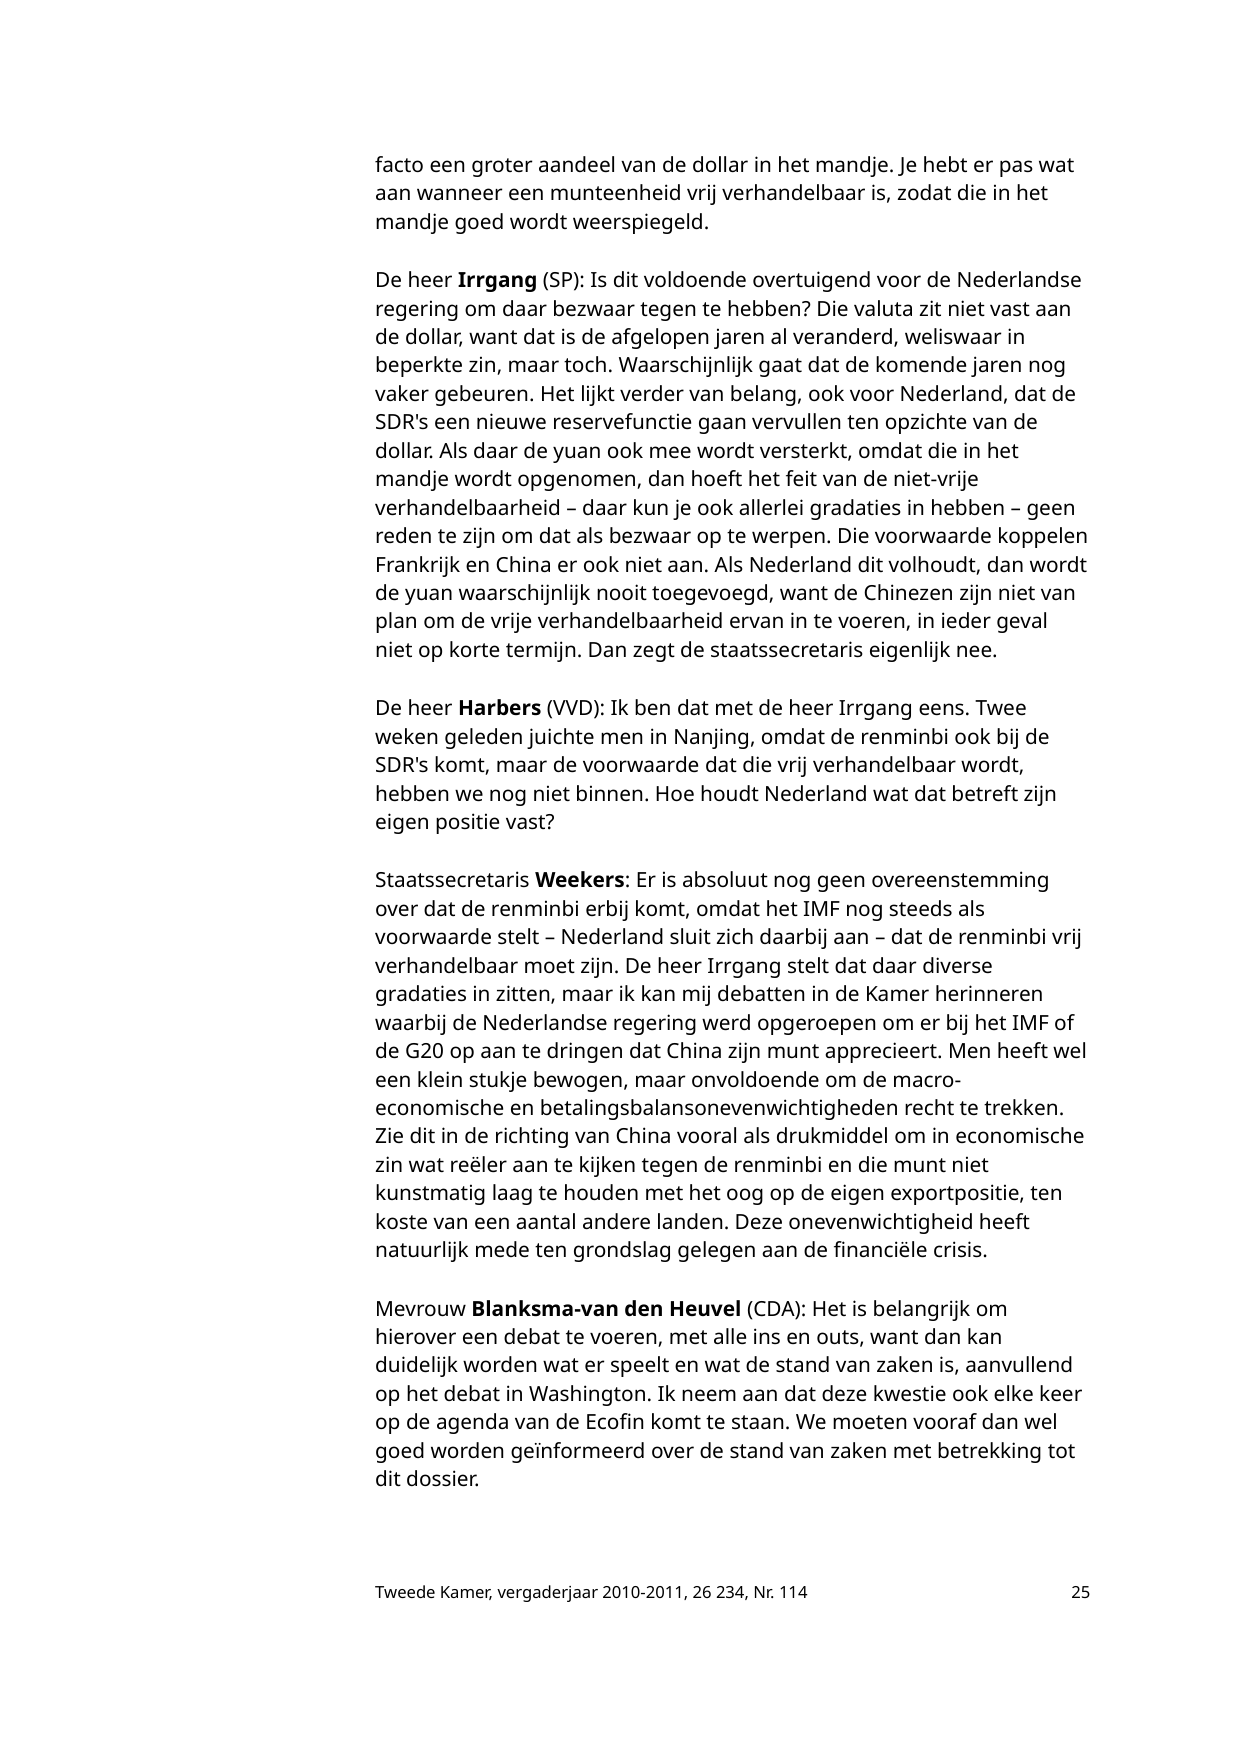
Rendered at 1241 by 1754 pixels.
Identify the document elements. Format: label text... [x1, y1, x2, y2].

text De heer Irrgang (SP): Is dit voldoende overtuigend voor de Nederlandse regering om daar bezwaar tegen te hebben? Die valuta zit niet vast aan de dollar, want dat is de afgelopen jaren al veranderd, weliswaar in beperkte zin, maar toch. Waarschijnlijk gaat dat de komende jaren nog vaker gebeuren. Het lijkt verder van belang, ook voor Nederland, dat de SDR's een nieuwe reservefunctie gaan vervullen ten opzichte van de dollar. Als daar de yuan ook mee wordt versterkt, omdat die in het mandje wordt opgenomen, dan hoeft het feit van de niet-vrije verhandelbaarheid – daar kun je ook allerlei gradaties in hebben – geen reden te zijn om dat als bezwaar op te werpen. Die voorwaarde koppelen Frankrijk en China er ook niet aan. Als Nederland dit volhoudt, dan wordt de yuan waarschijnlijk nooit toegevoegd, want de Chinezen zijn niet van plan om de vrije verhandelbaarheid ervan in te voeren, in ieder geval niet op korte termijn. Dan zegt de staatssecretaris eigenlijk nee. [375, 265, 1090, 663]
text facto een groter aandeel van de dollar in het mandje. Je hebt er pas wat aan wanneer een munteenheid vrij verhandelbaar is, zodat die in het mandje goed wordt weerspiegeld. [375, 150, 1090, 235]
text Staatssecretaris Weekers: Er is absoluut nog geen overeenstemming over dat de renminbi erbij komt, omdat het IMF nog steeds als voorwaarde stelt – Nederland sluit zich daarbij aan – dat de renminbi vrij verhandelbaar moet zijn. De heer Irrgang stelt dat daar diverse gradaties in zitten, maar ik kan mij debatten in de Kamer herinneren waarbij de Nederlandse regering werd opgeroepen om er bij het IMF of de G20 op aan te dringen dat China zijn munt apprecieert. Men heeft wel een klein stukje bewogen, maar onvoldoende om de macro-economische en betalingsbalansonevenwichtigheden recht te trekken. Zie dit in de richting van China vooral als drukmiddel om in economische zin wat reëler aan te kijken tegen de renminbi en die munt niet kunstmatig laag te houden met het oog op de eigen exportpositie, ten koste van een aantal andere landen. Deze onevenwichtigheid heeft natuurlijk mede ten grondslag gelegen aan de financiële crisis. [375, 866, 1090, 1264]
text De heer Harbers (VVD): Ik ben dat met de heer Irrgang eens. Twee weken geleden juichte men in Nanjing, omdat de renminbi ook bij de SDR's komt, maar de voorwaarde dat die vrij verhandelbaar wordt, hebben we nog niet binnen. Hoe houdt Nederland wat dat betreft zijn eigen positie vast? [375, 693, 1090, 836]
text Mevrouw Blanksma-van den Heuvel (CDA): Het is belangrijk om hierover een debat te voeren, met alle ins en outs, want dan kan duidelijk worden wat er speelt en wat de stand van zaken is, aanvullend op het debat in Washington. Ik neem aan dat deze kwestie ook elke keer op de agenda van de Ecofin komt te staan. We moeten vooraf dan wel goed worden geïnformeerd over de stand van zaken met betrekking tot dit dossier. [375, 1294, 1090, 1493]
